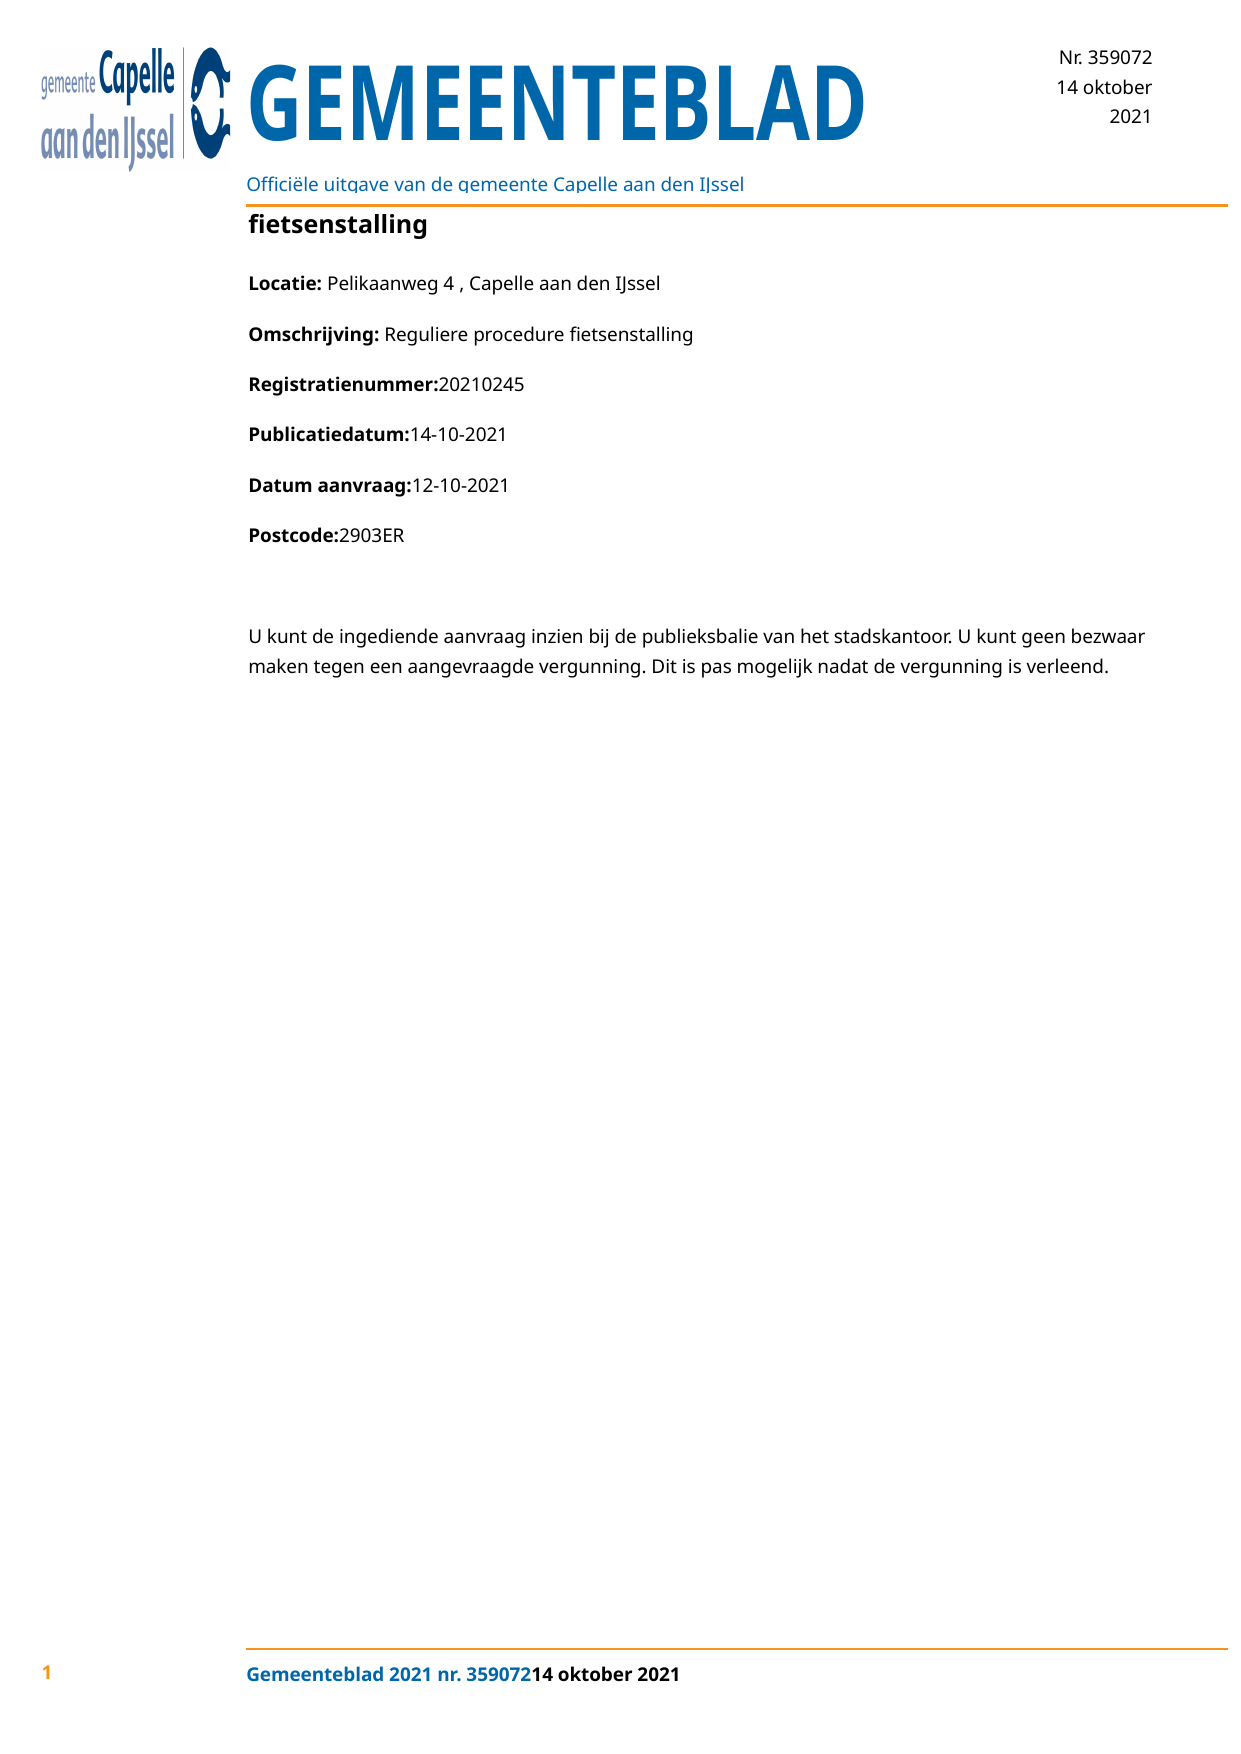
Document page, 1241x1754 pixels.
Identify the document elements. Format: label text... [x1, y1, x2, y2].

text U kunt de ingediende aanvraag inzien bij de publieksbalie van het stadskantoor. U kunt geen bezwaar maken tegen een aangevraagde vergunning. Dit is pas mogelijk nadat de vergunning is verleend. [248, 623, 1152, 678]
text Omschrijving: Reguliere procedure fietsenstalling [248, 321, 1152, 346]
text Registratienummer:20210245 [248, 371, 1152, 397]
text Postcode:2903ER [248, 522, 1152, 548]
text Datum aanvraag:12-10-2021 [248, 472, 1152, 498]
picture [41, 47, 231, 172]
text Locatie: Pelikaanweg 4 , Capelle aan den IJssel [248, 270, 1152, 296]
text Publicatiedatum:14-10-2021 [248, 422, 1152, 447]
text fietsenstalling [248, 207, 1152, 241]
